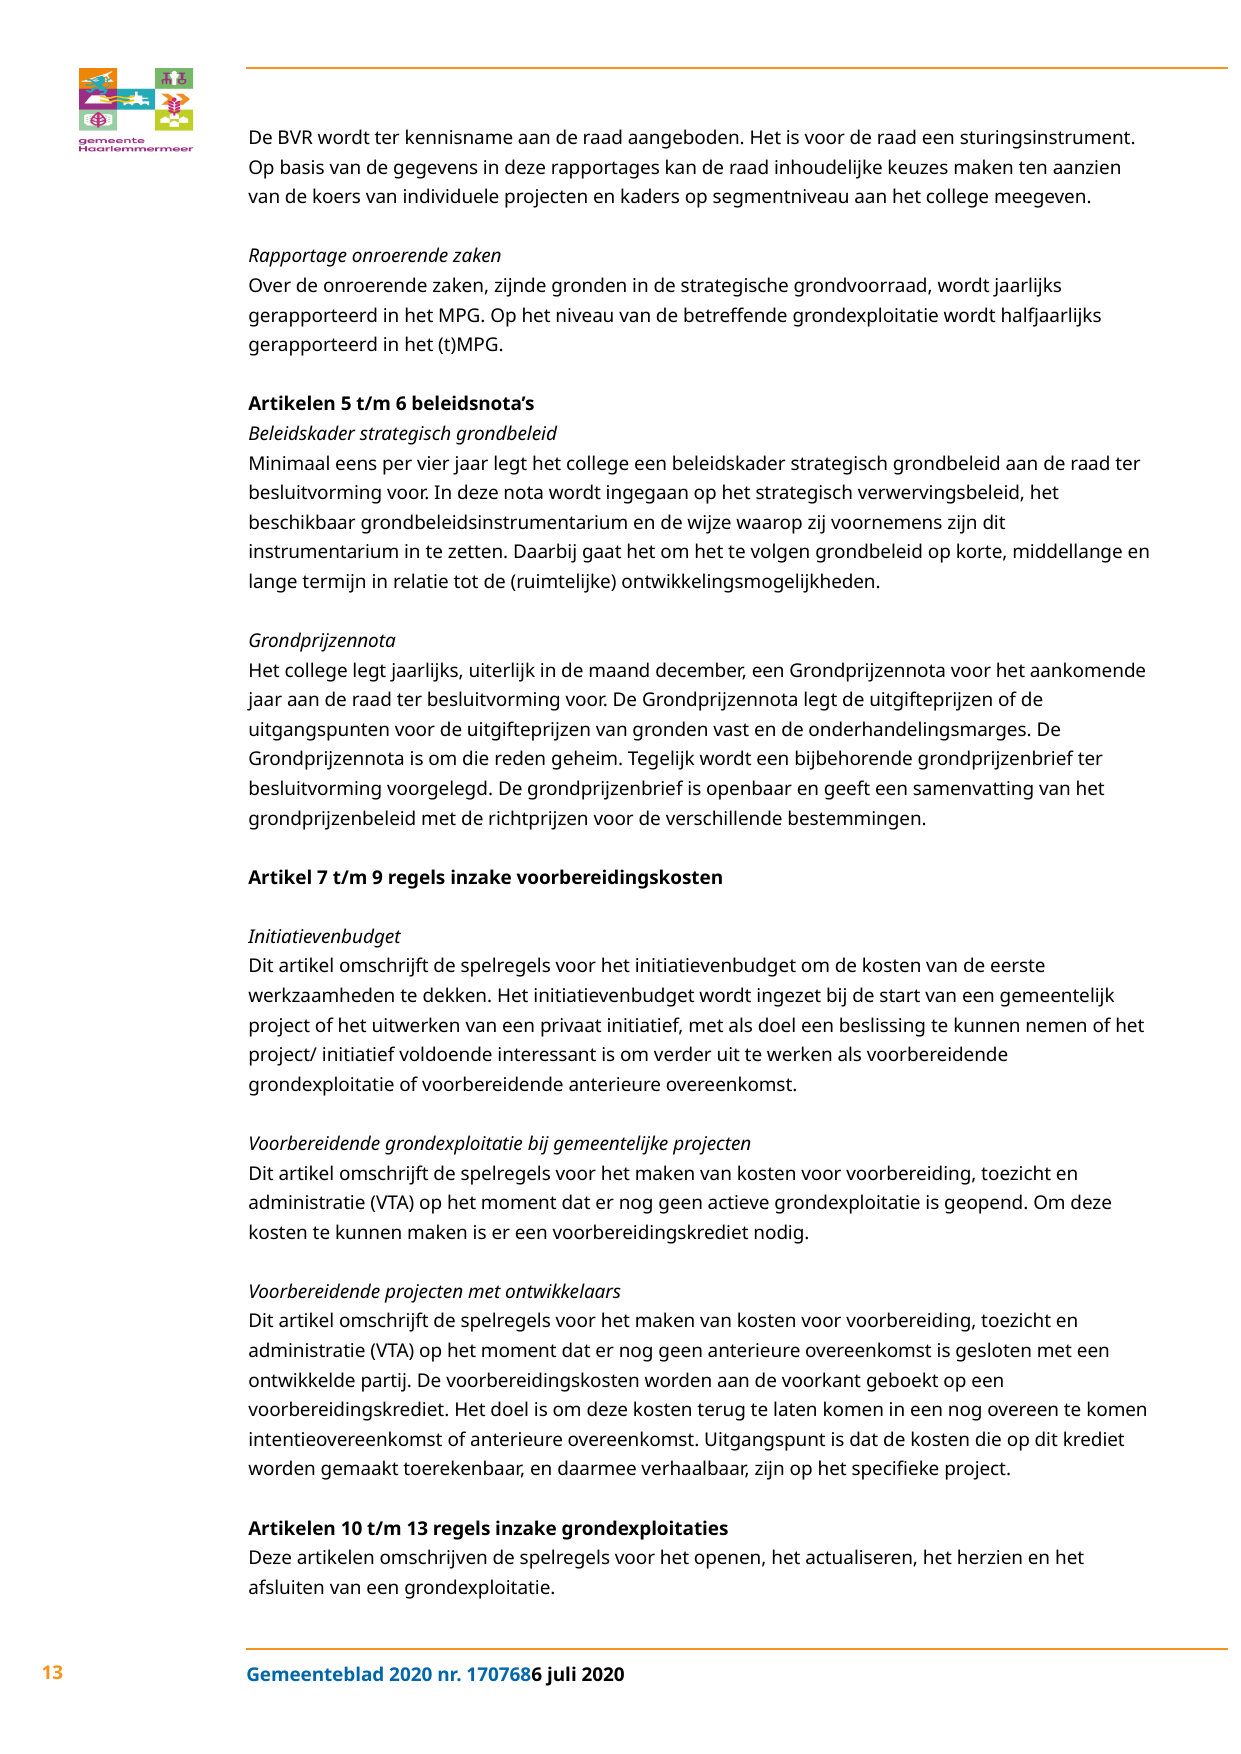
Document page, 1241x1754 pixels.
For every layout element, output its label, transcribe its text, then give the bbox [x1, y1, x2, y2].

text Artikel 7 t/m 9 regels inzake voorbereidingskosten [248, 864, 1152, 890]
text Voorbereidende grondexploitatie bij gemeentelijke projecten [248, 1130, 1152, 1156]
text Artikelen 5 t/m 6 beleidsnota’s [248, 391, 1152, 416]
text Artikelen 10 t/m 13 regels inzake grondexploitaties [248, 1515, 1152, 1541]
text Deze artikelen omschrijven de spelregels voor het openen, het actualiseren, het herzien en het afsluiten van een grondexploitatie. [248, 1544, 1152, 1600]
text Het college legt jaarlijks, uiterlijk in de maand december, een Grondprijzennota voor het aankomende jaar aan de raad ter besluitvorming voor. De Grondprijzennota legt de uitgifteprijzen of de uitgangspunten voor de uitgifteprijzen van gronden vast en de onderhandelingsmarges. De Grondprijzennota is om die reden geheim. Tegelijk wordt een bijbehorende grondprijzenbrief ter besluitvorming voorgelegd. De grondprijzenbrief is openbaar en geeft een samenvatting van het grondprijzenbeleid met de richtprijzen voor de verschillende bestemmingen. [248, 657, 1152, 831]
text Dit artikel omschrijft de spelregels voor het maken van kosten voor voorbereiding, toezicht en administratie (VTA) op het moment dat er nog geen anterieure overeenkomst is gesloten met een ontwikkelde partij. De voorbereidingskosten worden aan de voorkant geboekt op een voorbereidingskrediet. Het doel is om deze kosten terug te laten komen in een nog overeen te komen intentieovereenkomst of anterieure overeenkomst. Uitgangspunt is dat de kosten die op dit krediet worden gemaakt toerekenbaar, en daarmee verhaalbaar, zijn op het specifieke project. [248, 1308, 1152, 1481]
text Minimaal eens per vier jaar legt het college een beleidskader strategisch grondbeleid aan de raad ter besluitvorming voor. In deze nota wordt ingegaan op het strategisch verwervingsbeleid, het beschikbaar grondbeleidsinstrumentarium en de wijze waarop zij voornemens zijn dit instrumentarium in te zetten. Daarbij gaat het om het te volgen grondbeleid op korte, middellange en lange termijn in relatie tot de (ruimtelijke) ontwikkelingsmogelijkheden. [248, 450, 1152, 594]
text Grondprijzennota [248, 627, 1152, 653]
text Dit artikel omschrijft de spelregels voor het maken van kosten voor voorbereiding, toezicht en administratie (VTA) op het moment dat er nog geen actieve grondexploitatie is geopend. Om deze kosten te kunnen maken is er een voorbereidingskrediet nodig. [248, 1160, 1152, 1245]
text Dit artikel omschrijft de spelregels voor het initiatievenbudget om de kosten van de eerste werkzaamheden te dekken. Het initiatievenbudget wordt ingezet bij de start van een gemeentelijk project of het uitwerken van een privaat initiatief, met als doel een beslissing te kunnen nemen of het project/ initiatief voldoende interessant is om verder uit te werken als voorbereidende grondexploitatie of voorbereidende anterieure overeenkomst. [248, 953, 1152, 1097]
text Rapportage onroerende zaken [248, 243, 1152, 268]
text Beleidskader strategisch grondbeleid [248, 420, 1152, 446]
text Over de onroerende zaken, zijnde gronden in de strategische grondvoorraad, wordt jaarlijks gerapporteerd in het MPG. Op het niveau van de betreffende grondexploitatie wordt halfjaarlijks gerapporteerd in het (t)MPG. [248, 272, 1152, 357]
text De BVR wordt ter kennisname aan de raad aangeboden. Het is voor de raad een sturingsinstrument. Op basis van de gegevens in deze rapportages kan de raad inhoudelijke keuzes maken ten aanzien van de koers van individuele projecten en kaders op segmentniveau aan het college meegeven. [248, 124, 1152, 209]
text Voorbereidende projecten met ontwikkelaars [248, 1278, 1152, 1304]
text Initiatievenbudget [248, 923, 1152, 949]
picture [41, 47, 231, 172]
